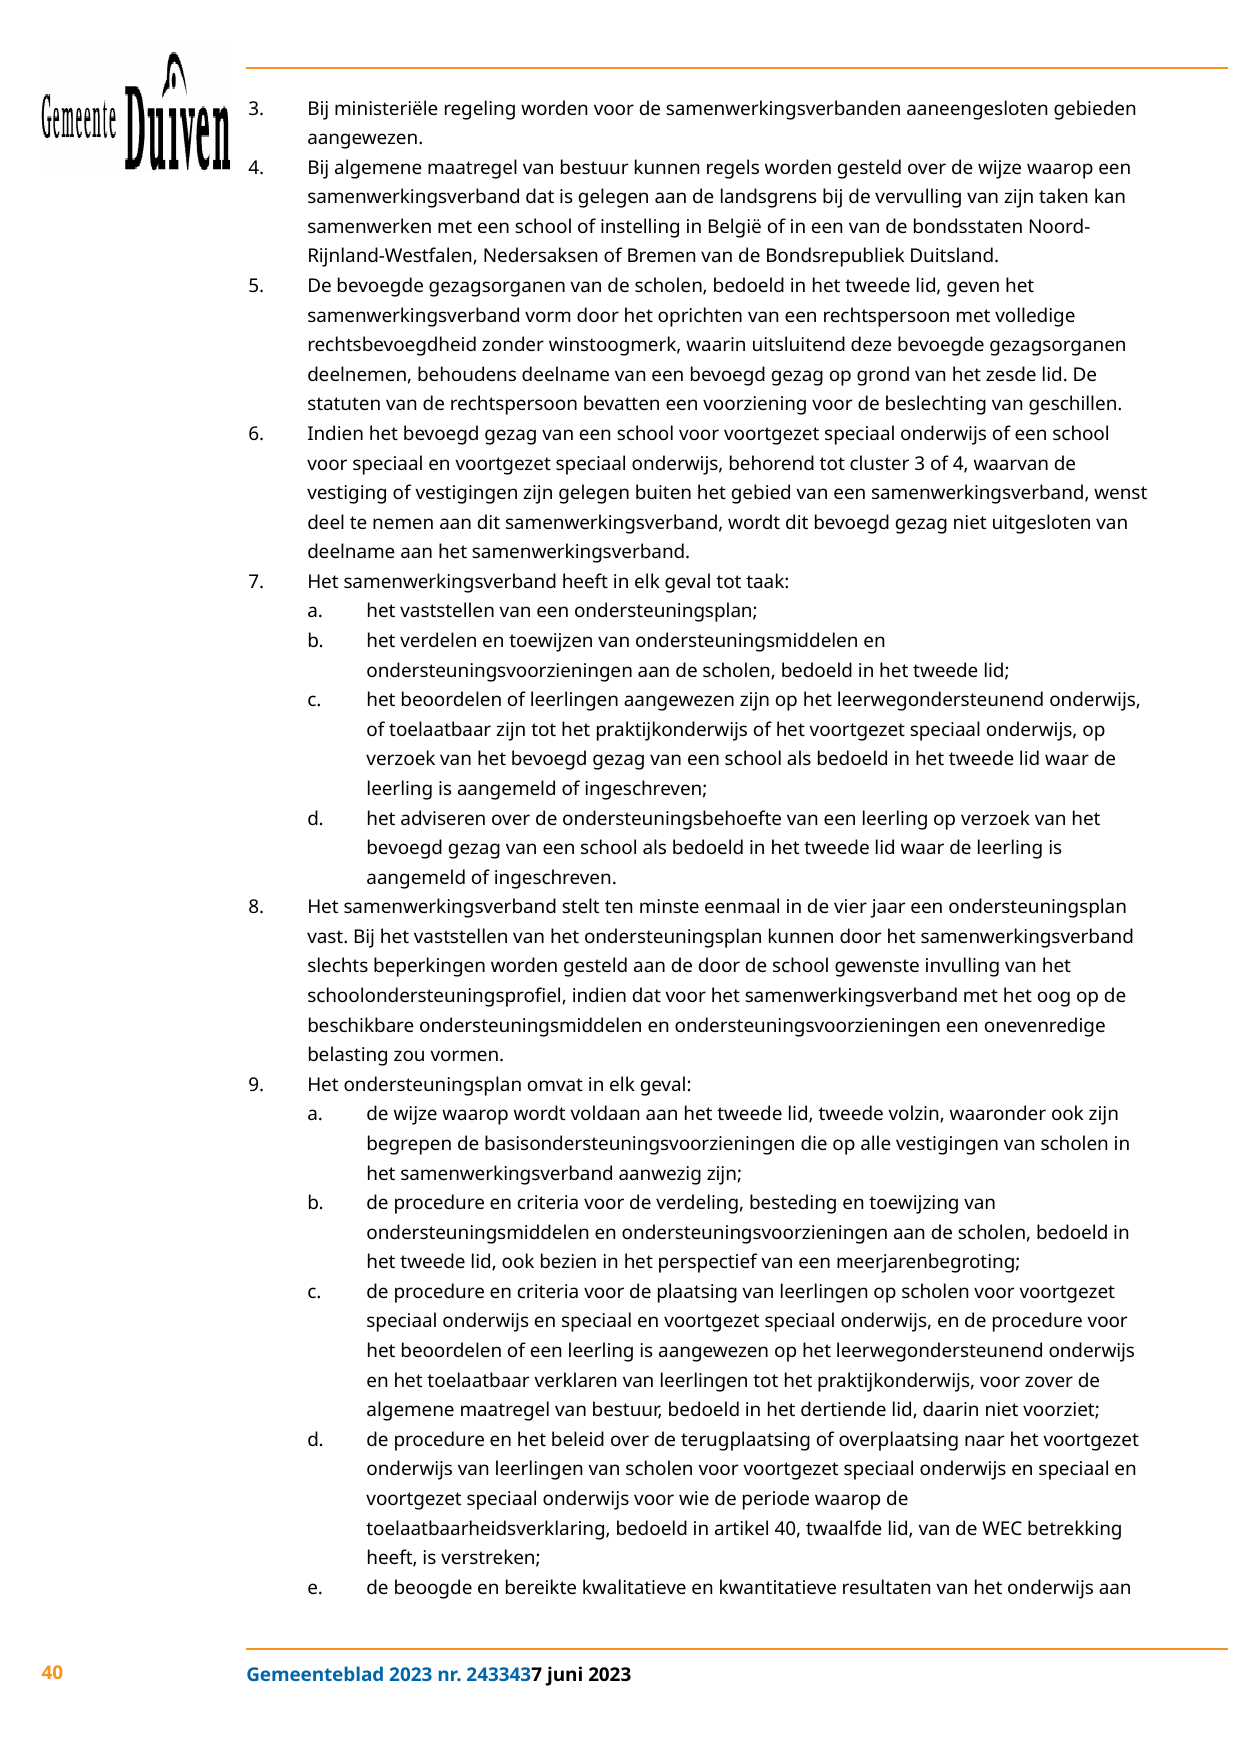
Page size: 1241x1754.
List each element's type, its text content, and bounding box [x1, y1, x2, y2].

list Het samenwerkingsverband heeft in elk geval tot taak: [248, 568, 1152, 594]
list de beoogde en bereikte kwalitatieve en kwantitatieve resultaten van het onderwijs aan [307, 1574, 1152, 1600]
list Het ondersteuningsplan omvat in elk geval: [248, 1071, 1152, 1097]
list De bevoegde gezagsorganen van de scholen, bedoeld in het tweede lid, geven het samenwerkingsverband vorm door het oprichten van een rechtspersoon met volledige rechtsbevoegdheid zonder winstoogmerk, waarin uitsluitend deze bevoegde gezagsorganen deelnemen, behoudens deelname van een bevoegd gezag op grond van het zesde lid. De statuten van de rechtspersoon bevatten een voorziening voor de beslechting van geschillen. [248, 272, 1152, 416]
list Het samenwerkingsverband stelt ten minste eenmaal in de vier jaar een ondersteuningsplan vast. Bij het vaststellen van het ondersteuningsplan kunnen door het samenwerkingsverband slechts beperkingen worden gesteld aan de door de school gewenste invulling van het schoolondersteuningsprofiel, indien dat voor het samenwerkingsverband met het oog op de beschikbare ondersteuningsmiddelen en ondersteuningsvoorzieningen een onevenredige belasting zou vormen. [248, 893, 1152, 1067]
list het adviseren over de ondersteuningsbehoefte van een leerling op verzoek van het bevoegd gezag van een school als bedoeld in het tweede lid waar de leerling is aangemeld of ingeschreven. [307, 805, 1152, 890]
list de procedure en criteria voor de plaatsing van leerlingen op scholen voor voortgezet speciaal onderwijs en speciaal en voortgezet speciaal onderwijs, en de procedure voor het beoordelen of een leerling is aangewezen op het leerwegondersteunend onderwijs en het toelaatbaar verklaren van leerlingen tot het praktijkonderwijs, voor zover de algemene maatregel van bestuur, bedoeld in het dertiende lid, daarin niet voorziet; [307, 1278, 1152, 1422]
list het beoordelen of leerlingen aangewezen zijn op het leerwegondersteunend onderwijs, of toelaatbaar zijn tot het praktijkonderwijs of het voortgezet speciaal onderwijs, op verzoek van het bevoegd gezag van een school als bedoeld in het tweede lid waar de leerling is aangemeld of ingeschreven; [307, 686, 1152, 801]
list Bij algemene maatregel van bestuur kunnen regels worden gesteld over de wijze waarop een samenwerkingsverband dat is gelegen aan de landsgrens bij de vervulling van zijn taken kan samenwerken met een school of instelling in België of in een van de bondsstaten Noord-Rijnland-Westfalen, Nedersaksen of Bremen van de Bondsrepubliek Duitsland. [248, 154, 1152, 268]
list het verdelen en toewijzen van ondersteuningsmiddelen en ondersteuningsvoorzieningen aan de scholen, bedoeld in het tweede lid; [307, 627, 1152, 683]
list de wijze waarop wordt voldaan aan het tweede lid, tweede volzin, waaronder ook zijn begrepen de basisondersteuningsvoorzieningen die op alle vestigingen van scholen in het samenwerkingsverband aanwezig zijn; [307, 1101, 1152, 1186]
list Bij ministeriële regeling worden voor de samenwerkingsverbanden aaneengesloten gebieden aangewezen. [248, 95, 1152, 150]
list de procedure en het beleid over de terugplaatsing of overplaatsing naar het voortgezet onderwijs van leerlingen van scholen voor voortgezet speciaal onderwijs en speciaal en voortgezet speciaal onderwijs voor wie de periode waarop de toelaatbaarheidsverklaring, bedoeld in artikel 40, twaalfde lid, van de WEC betrekking heeft, is verstreken; [307, 1426, 1152, 1570]
list het vaststellen van een ondersteuningsplan; [307, 598, 1152, 623]
picture [41, 47, 231, 172]
list Indien het bevoegd gezag van een school voor voortgezet speciaal onderwijs of een school voor speciaal en voortgezet speciaal onderwijs, behorend tot cluster 3 of 4, waarvan de vestiging of vestigingen zijn gelegen buiten het gebied van een samenwerkingsverband, wenst deel te nemen aan dit samenwerkingsverband, wordt dit bevoegd gezag niet uitgesloten van deelname aan het samenwerkingsverband. [248, 420, 1152, 564]
list de procedure en criteria voor de verdeling, besteding en toewijzing van ondersteuningsmiddelen en ondersteuningsvoorzieningen aan de scholen, bedoeld in het tweede lid, ook bezien in het perspectief van een meerjarenbegroting; [307, 1189, 1152, 1274]
